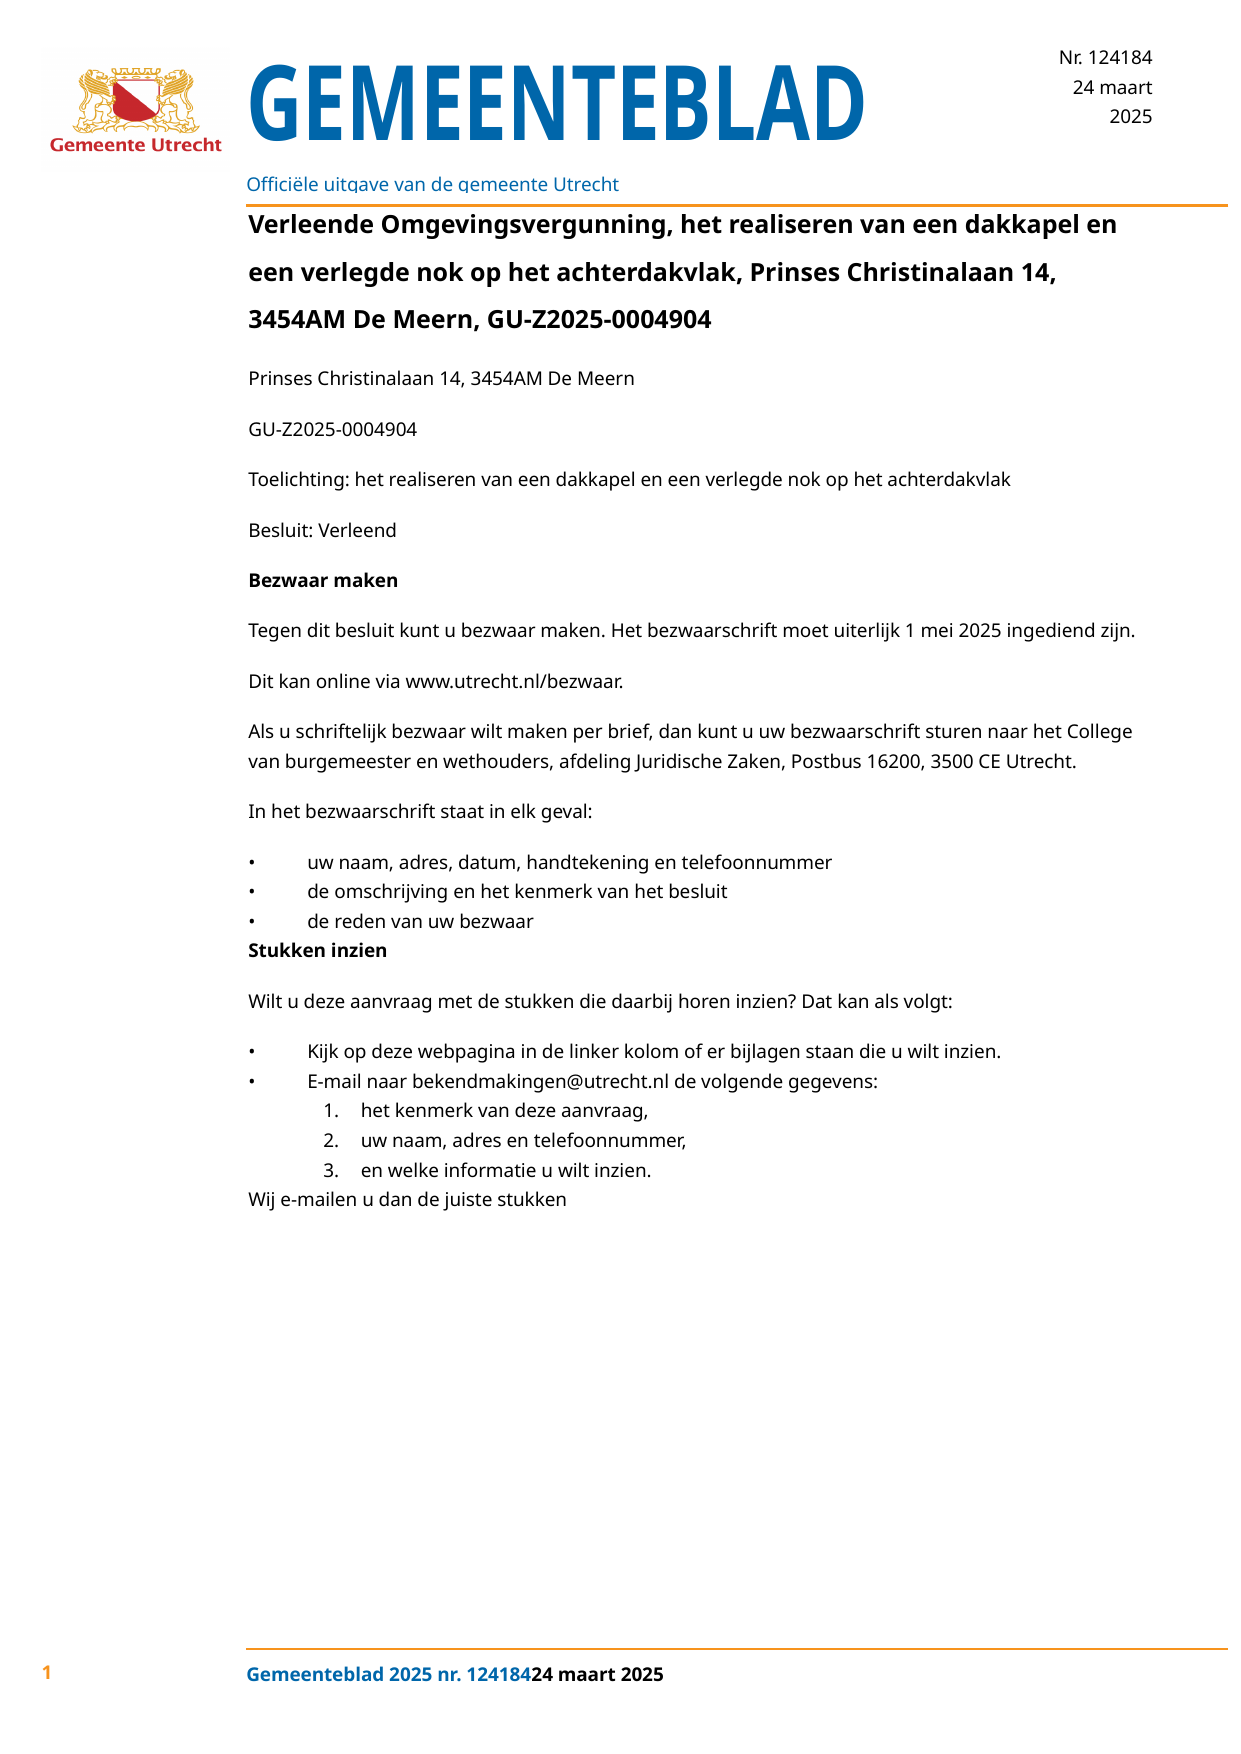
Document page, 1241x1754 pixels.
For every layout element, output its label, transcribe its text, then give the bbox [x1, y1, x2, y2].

text Besluit: Verleend [248, 517, 1152, 542]
list het kenmerk van deze aanvraag, [323, 1098, 1152, 1123]
text Wij e-mailen u dan de juiste stukken [248, 1186, 1152, 1212]
list Kijk op deze webpagina in de linker kolom of er bijlagen staan die u wilt inzien. [248, 1038, 1152, 1064]
list uw naam, adres, datum, handtekening en telefoonnummer [248, 849, 1152, 874]
list uw naam, adres en telefoonnummer, [323, 1127, 1152, 1153]
text Dit kan online via www.utrecht.nl/bezwaar. [248, 668, 1152, 694]
list E-mail naar bekendmakingen@utrecht.nl de volgende gegevens: [248, 1068, 1152, 1094]
picture [41, 47, 231, 172]
text Tegen dit besluit kunt u bezwaar maken. Het bezwaarschrift moet uiterlijk 1 mei 2025 ingediend zijn. [248, 618, 1152, 643]
text Als u schriftelijk bezwaar wilt maken per brief, dan kunt u uw bezwaarschrift sturen naar het College van burgemeester en wethouders, afdeling Juridische Zaken, Postbus 16200, 3500 CE Utrecht. [248, 718, 1152, 774]
text Stukken inzien [248, 938, 1152, 963]
text Wilt u deze aanvraag met de stukken die daarbij horen inzien? Dat kan als volgt: [248, 988, 1152, 1014]
text Toelichting: het realiseren van een dakkapel en een verlegde nok op het achterdakvlak [248, 466, 1152, 492]
list de omschrijving en het kenmerk van het besluit [248, 878, 1152, 904]
text GU-Z2025-0004904 [248, 416, 1152, 442]
text In het bezwaarschrift staat in elk geval: [248, 798, 1152, 824]
text Verleende Omgevingsvergunning, het realiseren van een dakkapel en een verlegde nok op het achterdakvlak, Prinses Christinalaan 14, 3454AM De Meern, GU-Z2025-0004904 [248, 207, 1152, 336]
list de reden van uw bezwaar [248, 908, 1152, 934]
text Prinses Christinalaan 14, 3454AM De Meern [248, 366, 1152, 391]
text Bezwaar maken [248, 567, 1152, 593]
list en welke informatie u wilt inzien. [323, 1157, 1152, 1182]
